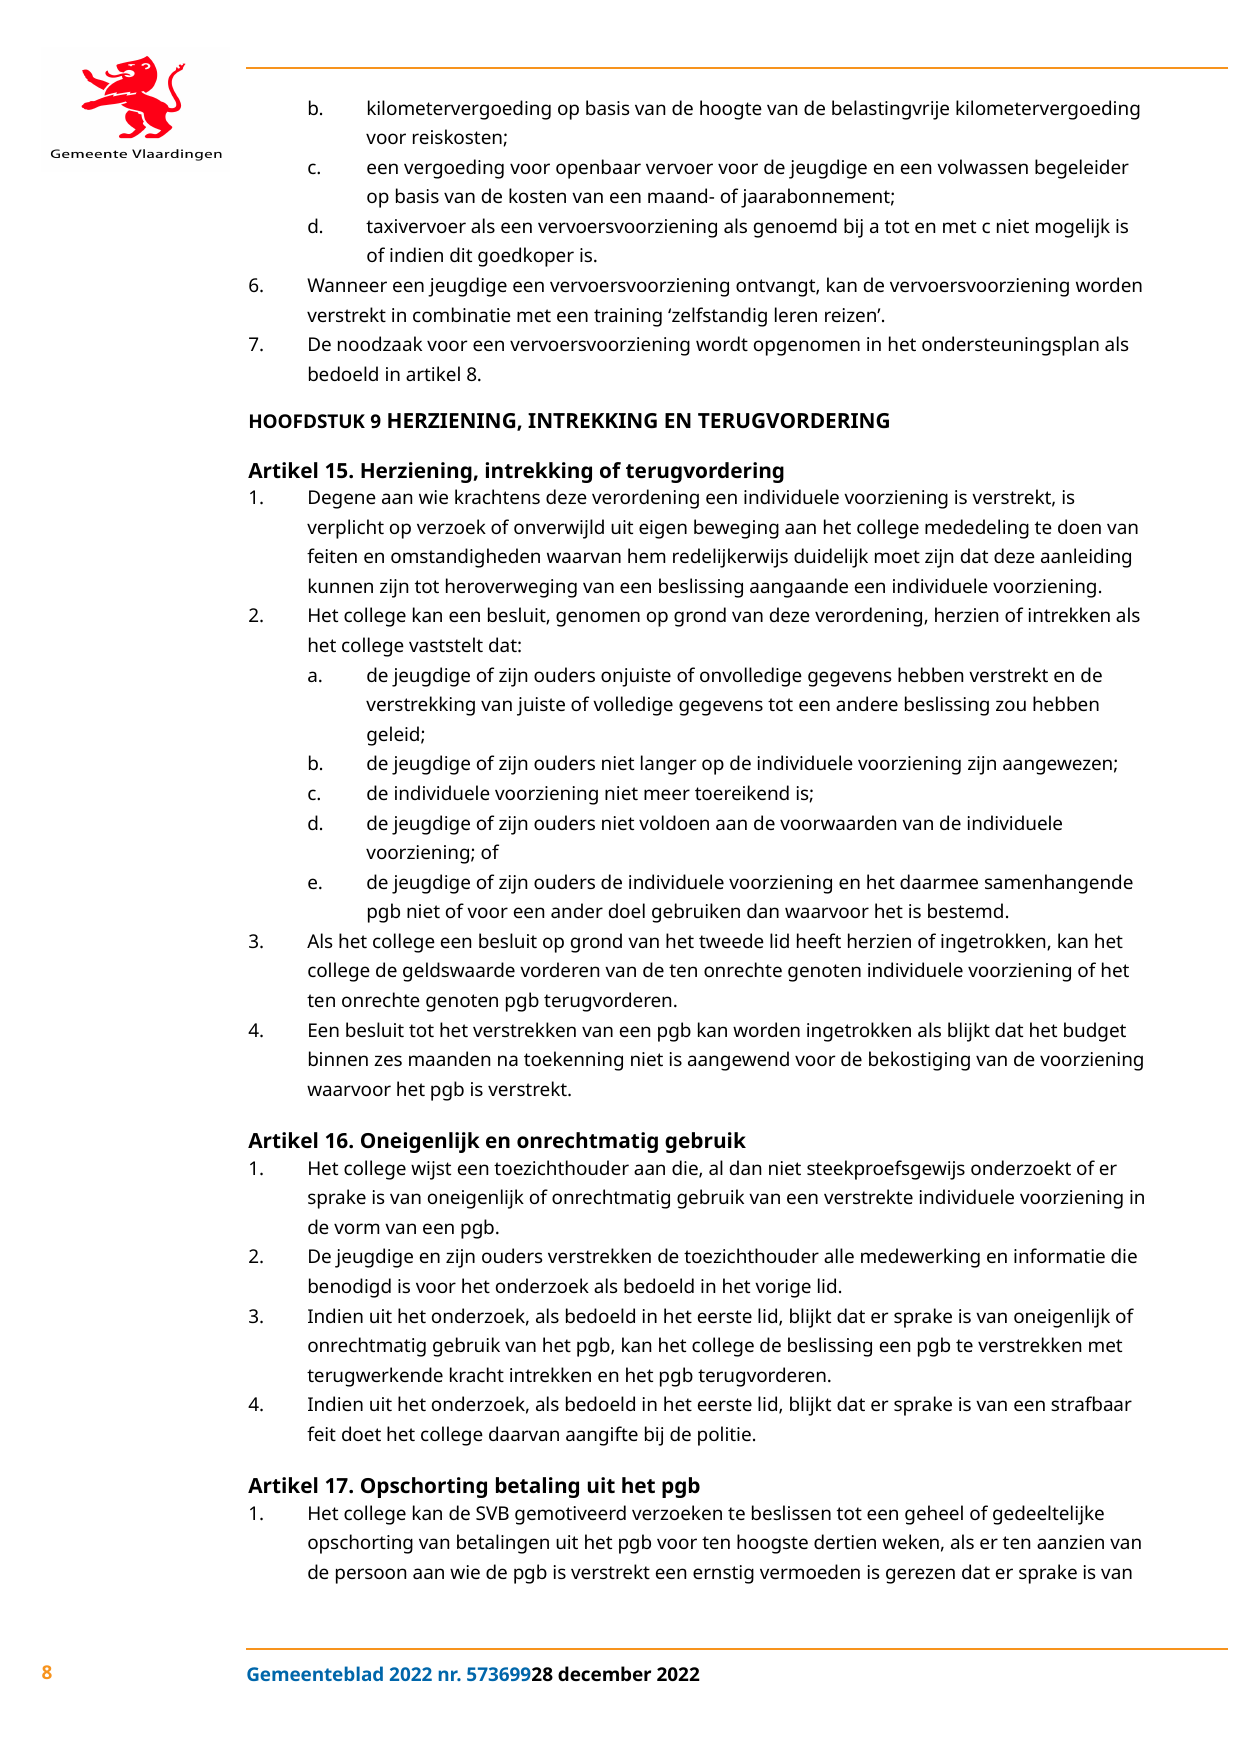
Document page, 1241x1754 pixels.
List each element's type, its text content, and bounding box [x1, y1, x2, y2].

text Artikel 16. Oneigenlijk en onrechtmatig gebruik [248, 1126, 1152, 1155]
list Het college kan de SVB gemotiveerd verzoeken te beslissen tot een geheel of gedeeltelijke opschorting van betalingen uit het pgb voor ten hoogste dertien weken, als er ten aanzien van de persoon aan wie de pgb is verstrekt een ernstig vermoeden is gerezen dat er sprake is van [248, 1500, 1152, 1585]
picture [41, 47, 231, 172]
list kilometervergoeding op basis van de hoogte van de belastingvrije kilometervergoeding voor reiskosten; [307, 95, 1152, 150]
list De noodzaak voor een vervoersvoorziening wordt opgenomen in het ondersteuningsplan als bedoeld in artikel 8. [248, 331, 1152, 387]
list Indien uit het onderzoek, als bedoeld in het eerste lid, blijkt dat er sprake is van een strafbaar feit doet het college daarvan aangifte bij de politie. [248, 1392, 1152, 1447]
list Indien uit het onderzoek, als bedoeld in het eerste lid, blijkt dat er sprake is van oneigenlijk of onrechtmatig gebruik van het pgb, kan het college de beslissing een pgb te verstrekken met terugwerkende kracht intrekken en het pgb terugvorderen. [248, 1303, 1152, 1388]
text Artikel 17. Opschorting betaling uit het pgb [248, 1472, 1152, 1500]
list taxivervoer als een vervoersvoorziening als genoemd bij a tot en met c niet mogelijk is of indien dit goedkoper is. [307, 213, 1152, 268]
list Degene aan wie krachtens deze verordening een individuele voorziening is verstrekt, is verplicht op verzoek of onverwijld uit eigen beweging aan het college mededeling te doen van feiten en omstandigheden waarvan hem redelijkerwijs duidelijk moet zijn dat deze aanleiding kunnen zijn tot heroverweging van een beslissing aangaande een individuele voorziening. [248, 484, 1152, 599]
list Het college kan een besluit, genomen op grond van deze verordening, herzien of intrekken als het college vaststelt dat: [248, 603, 1152, 658]
list de individuele voorziening niet meer toereikend is; [307, 780, 1152, 806]
text HOOFDSTUK 9 HERZIENING, INTREKKING EN TERUGVORDERING [248, 407, 1152, 435]
list de jeugdige of zijn ouders niet langer op de individuele voorziening zijn aangewezen; [307, 751, 1152, 776]
list Het college wijst een toezichthouder aan die, al dan niet steekproefsgewijs onderzoekt of er sprake is van oneigenlijk of onrechtmatig gebruik van een verstrekte individuele voorziening in de vorm van een pgb. [248, 1155, 1152, 1240]
list Een besluit tot het verstrekken van een pgb kan worden ingetrokken als blijkt dat het budget binnen zes maanden na toekenning niet is aangewend voor de bekostiging van de voorziening waarvoor het pgb is verstrekt. [248, 1017, 1152, 1102]
list Als het college een besluit op grond van het tweede lid heeft herzien of ingetrokken, kan het college de geldswaarde vorderen van de ten onrechte genoten individuele voorziening of het ten onrechte genoten pgb terugvorderen. [248, 928, 1152, 1013]
list een vergoeding voor openbaar vervoer voor de jeugdige en een volwassen begeleider op basis van de kosten van een maand- of jaarabonnement; [307, 154, 1152, 209]
list Wanneer een jeugdige een vervoersvoorziening ontvangt, kan de vervoersvoorziening worden verstrekt in combinatie met een training ‘zelfstandig leren reizen’. [248, 272, 1152, 328]
list de jeugdige of zijn ouders niet voldoen aan de voorwaarden van de individuele voorziening; of [307, 810, 1152, 865]
text Artikel 15. Herziening, intrekking of terugvordering [248, 456, 1152, 484]
list de jeugdige of zijn ouders de individuele voorziening en het daarmee samenhangende pgb niet of voor een ander doel gebruiken dan waarvoor het is bestemd. [307, 869, 1152, 924]
list de jeugdige of zijn ouders onjuiste of onvolledige gegevens hebben verstrekt en de verstrekking van juiste of volledige gegevens tot een andere beslissing zou hebben geleid; [307, 662, 1152, 747]
list De jeugdige en zijn ouders verstrekken de toezichthouder alle medewerking en informatie die benodigd is voor het onderzoek als bedoeld in het vorige lid. [248, 1244, 1152, 1299]
